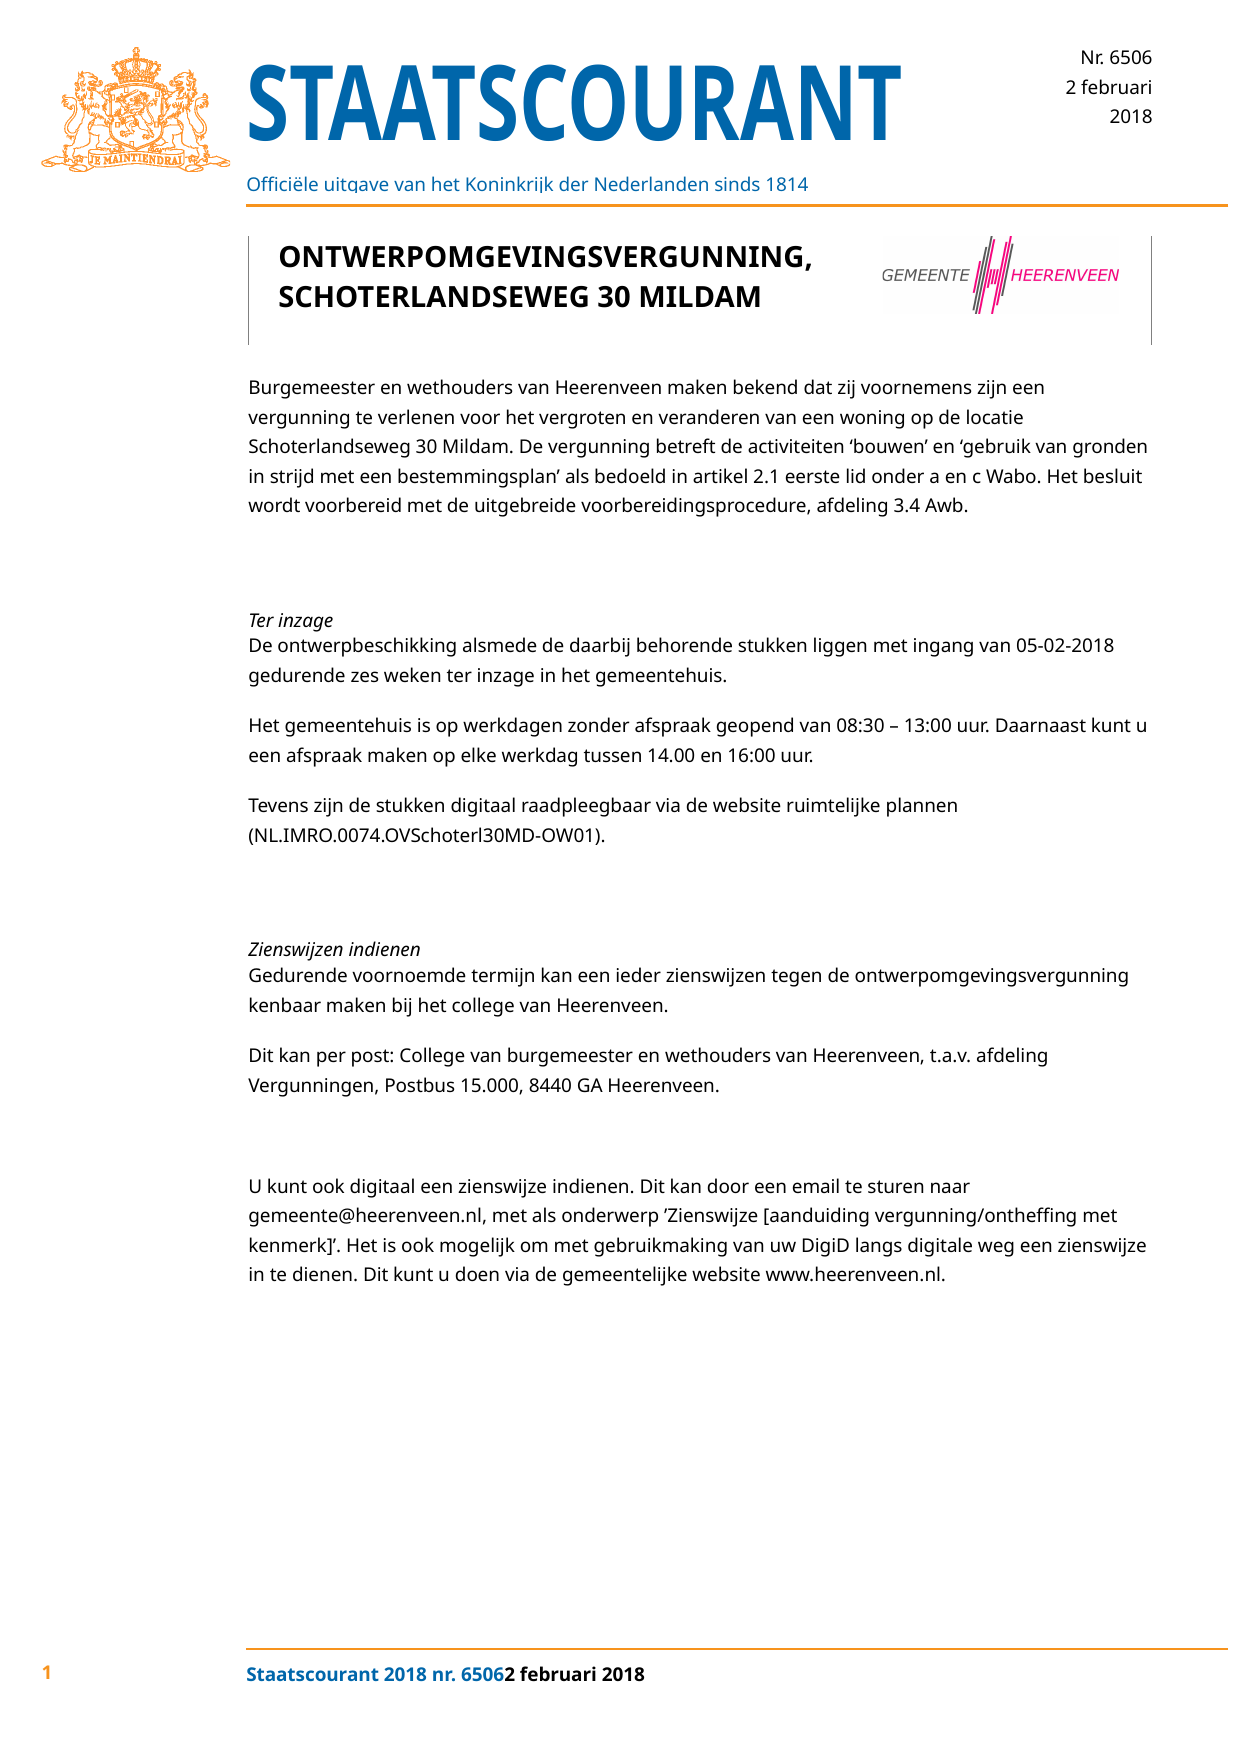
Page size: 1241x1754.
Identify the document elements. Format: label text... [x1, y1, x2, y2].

text U kunt ook digitaal een zienswijze indienen. Dit kan door een email te sturen naar gemeente@heerenveen.nl, met als onderwerp ’Zienswijze [aanduiding vergunning/ontheffing met kenmerk]’. Het is ook mogelijk om met gebruikmaking van uw DigiD langs digitale weg een zienswijze in te dienen. Dit kunt u doen via de gemeentelijke website www.heerenveen.nl. [248, 1173, 1152, 1287]
table_header ONTWERPOMGEVINGSVERGUNNING, SCHOTERLANDSEWEG 30 MILDAM [249, 236, 850, 345]
picture [41, 47, 231, 172]
text Dit kan per post: College van burgemeester en wethouders van Heerenveen, t.a.v. afdeling Vergunningen, Postbus 15.000, 8440 GA Heerenveen. [248, 1042, 1152, 1098]
picture [882, 236, 1119, 314]
text Het gemeentehuis is op werkdagen zonder afspraak geopend van 08:30 – 13:00 uur. Daarnaast kunt u een afspraak maken op elke werkdag tussen 14.00 en 16:00 uur. [248, 713, 1152, 768]
text Burgemeester en wethouders van Heerenveen maken bekend dat zij voornemens zijn een vergunning te verlenen voor het vergroten en veranderen van een woning op de locatie Schoterlandseweg 30 Mildam. De vergunning betreft de activiteiten ‘bouwen’ en ‘gebruik van gronden in strijd met een bestemmingsplan’ als bedoeld in artikel 2.1 eerste lid onder a en c Wabo. Het besluit wordt voorbereid met de uitgebreide voorbereidingsprocedure, afdeling 3.4 Awb. [248, 374, 1152, 518]
text Gedurende voornoemde termijn kan een ieder zienswijzen tegen de ontwerpomgevingsvergunning kenbaar maken bij het college van Heerenveen. [248, 962, 1152, 1018]
text Tevens zijn de stukken digitaal raadpleegbaar via de website ruimtelijke plannen (NL.IMRO.0074.OVSchoterl30MD-OW01). [248, 793, 1152, 848]
text Zienswijzen indienen [248, 937, 1152, 962]
table_header [850, 236, 1151, 345]
text De ontwerpbeschikking alsmede de daarbij behorende stukken liggen met ingang van 05-02-2018 gedurende zes weken ter inzage in het gemeentehuis. [248, 633, 1152, 688]
text Ter inzage [248, 607, 1152, 633]
